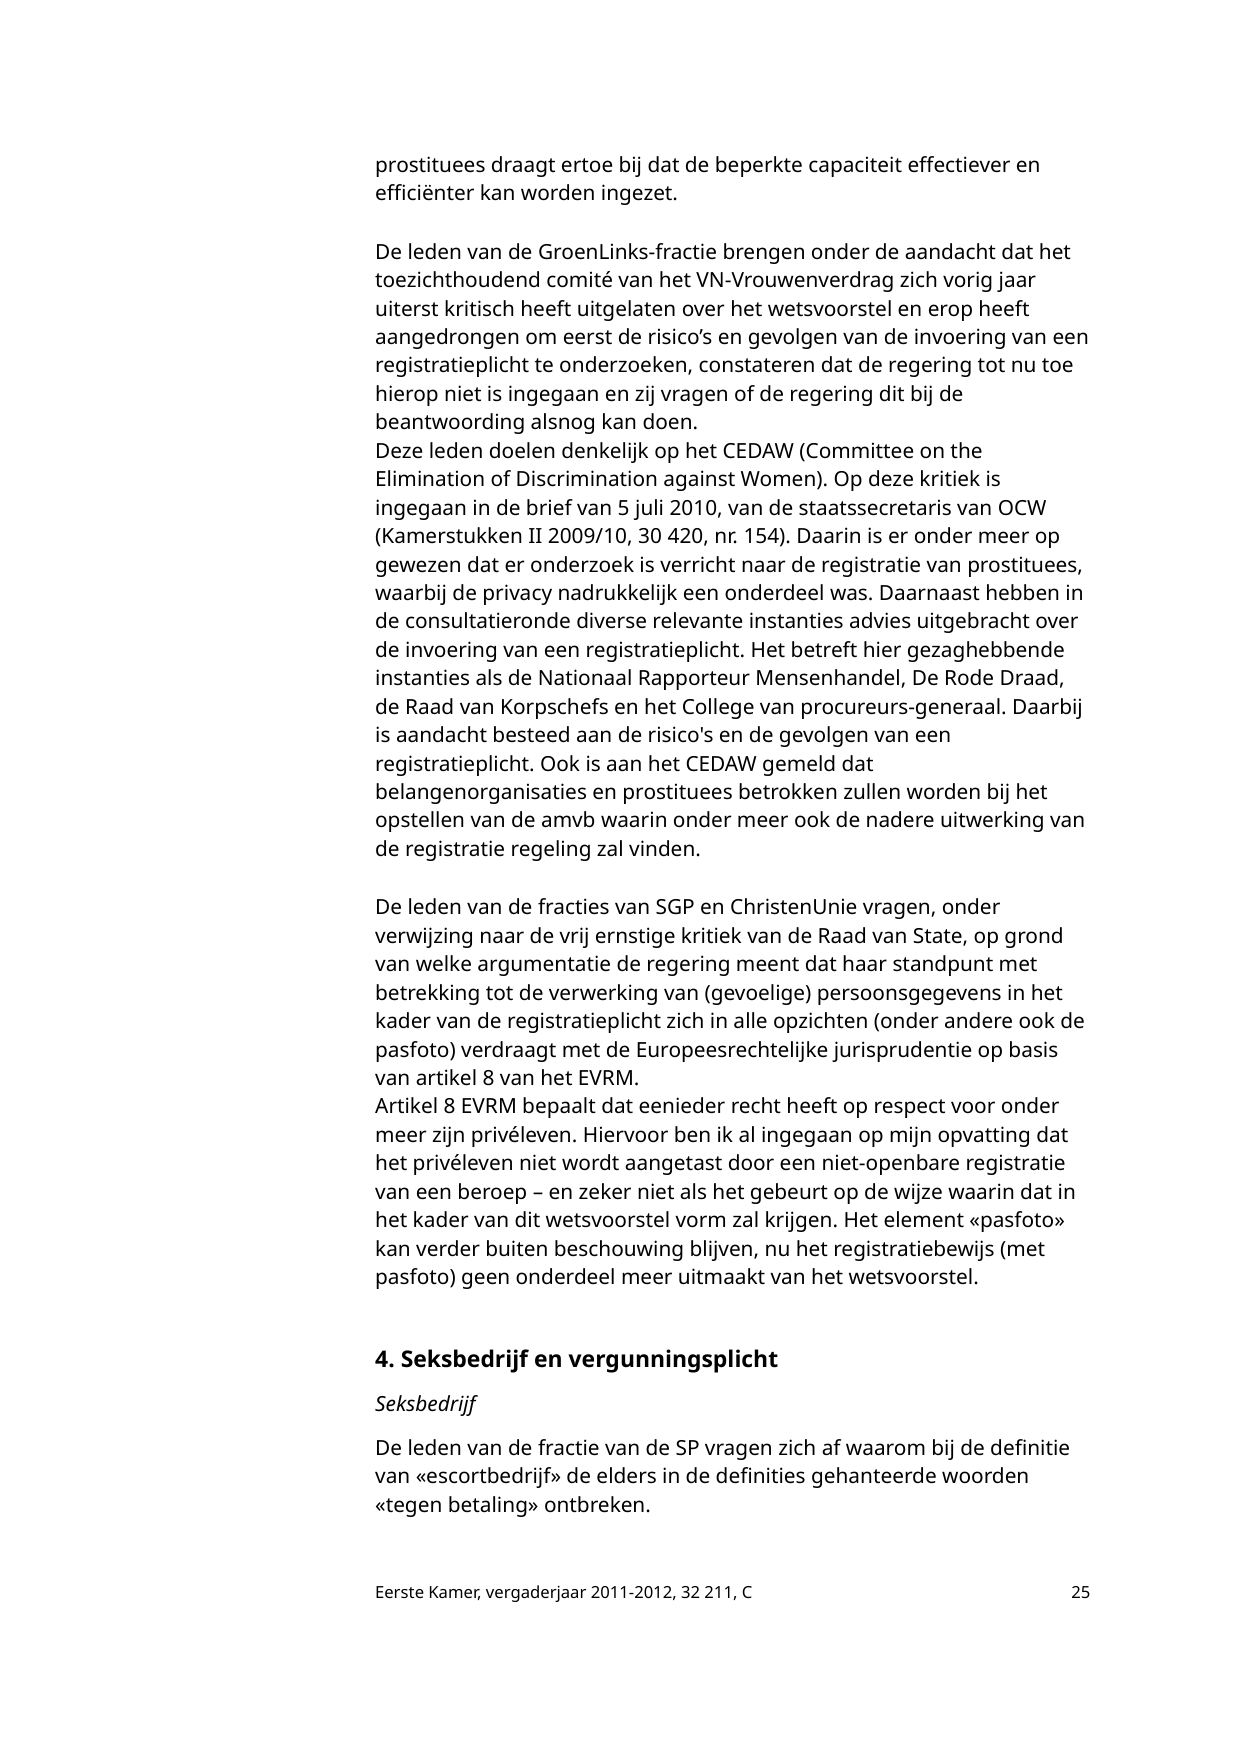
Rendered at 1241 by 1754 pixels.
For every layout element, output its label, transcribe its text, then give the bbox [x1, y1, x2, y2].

subtitle 4. Seksbedrijf en vergunningsplicht [375, 1343, 1090, 1374]
text Deze leden doelen denkelijk op het CEDAW (Committee on the Elimination of Discrimination against Women). Op deze kritiek is ingegaan in de brief van 5 juli 2010, van de staatssecretaris van OCW (Kamerstukken II 2009/10, 30 420, nr. 154). Daarin is er onder meer op gewezen dat er onderzoek is verricht naar de registratie van prostituees, waarbij de privacy nadrukkelijk een onderdeel was. Daarnaast hebben in de consultatieronde diverse relevante instanties advies uitgebracht over de invoering van een registratieplicht. Het betreft hier gezaghebbende instanties als de Nationaal Rapporteur Mensenhandel, De Rode Draad, de Raad van Korpschefs en het College van procureurs-generaal. Daarbij is aandacht besteed aan de risico's en de gevolgen van een registratieplicht. Ook is aan het CEDAW gemeld dat belangenorganisaties en prostituees betrokken zullen worden bij het opstellen van de amvb waarin onder meer ook de nadere uitwerking van de registratie regeling zal vinden. [375, 436, 1090, 862]
text De leden van de GroenLinks-fractie brengen onder de aandacht dat het toezichthoudend comité van het VN-Vrouwenverdrag zich vorig jaar uiterst kritisch heeft uitgelaten over het wetsvoorstel en erop heeft aangedrongen om eerst de risico’s en gevolgen van de invoering van een registratieplicht te onderzoeken, constateren dat de regering tot nu toe hierop niet is ingegaan en zij vragen of de regering dit bij de beantwoording alsnog kan doen. [375, 237, 1090, 436]
text prostituees draagt ertoe bij dat de beperkte capaciteit effectiever en efficiënter kan worden ingezet. [375, 150, 1090, 207]
text De leden van de fractie van de SP vragen zich af waarom bij de definitie van «escortbedrijf» de elders in de definities gehanteerde woorden «tegen betaling» ontbreken. [375, 1433, 1090, 1518]
text Artikel 8 EVRM bepaalt dat eenieder recht heeft op respect voor onder meer zijn privéleven. Hiervoor ben ik al ingegaan op mijn opvatting dat het privéleven niet wordt aangetast door een niet-openbare registratie van een beroep – en zeker niet als het gebeurt op de wijze waarin dat in het kader van dit wetsvoorstel vorm zal krijgen. Het element «pasfoto» kan verder buiten beschouwing blijven, nu het registratiebewijs (met pasfoto) geen onderdeel meer uitmaakt van het wetsvoorstel. [375, 1092, 1090, 1291]
text De leden van de fracties van SGP en ChristenUnie vragen, onder verwijzing naar de vrij ernstige kritiek van de Raad van State, op grond van welke argumentatie de regering meent dat haar standpunt met betrekking tot de verwerking van (gevoelige) persoonsgegevens in het kader van de registratieplicht zich in alle opzichten (onder andere ook de pasfoto) verdraagt met de Europeesrechtelijke jurisprudentie op basis van artikel 8 van het EVRM. [375, 892, 1090, 1092]
text Seksbedrijf [375, 1389, 1090, 1418]
